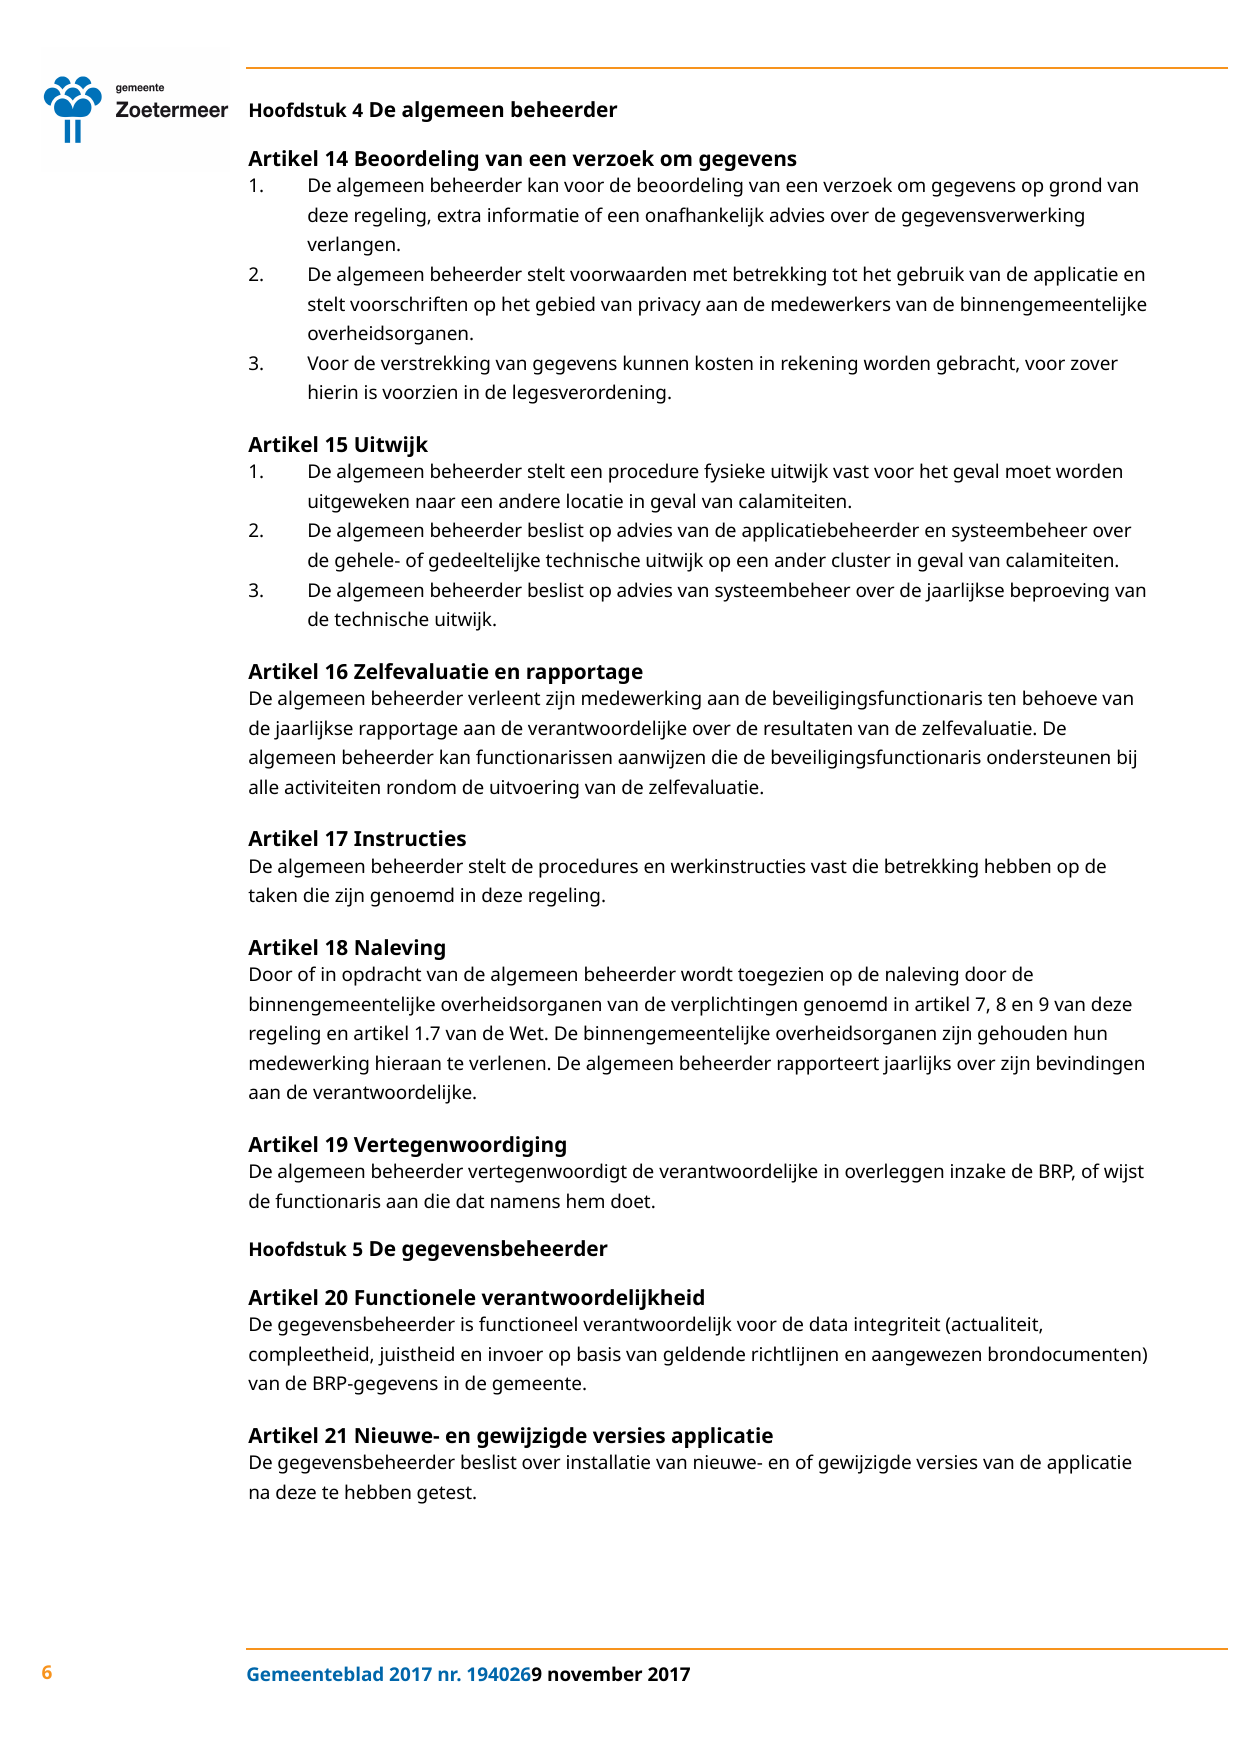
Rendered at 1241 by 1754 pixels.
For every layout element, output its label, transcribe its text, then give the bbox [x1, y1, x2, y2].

list De algemeen beheerder beslist op advies van de applicatiebeheerder en systeembeheer over de gehele- of gedeeltelijke technische uitwijk op een ander cluster in geval van calamiteiten. [248, 518, 1152, 573]
text Artikel 17 Instructies [248, 824, 1152, 853]
text Artikel 18 Naleving [248, 933, 1152, 961]
text Artikel 16 Zelfevaluatie en rapportage [248, 657, 1152, 685]
text De gegevensbeheerder is functioneel verantwoordelijk voor de data integriteit (actualiteit, compleetheid, juistheid en invoer op basis van geldende richtlijnen en aangewezen brondocumenten) van de BRP-gegevens in de gemeente. [248, 1311, 1152, 1396]
text Door of in opdracht van de algemeen beheerder wordt toegezien op de naleving door de binnengemeentelijke overheidsorganen van de verplichtingen genoemd in artikel 7, 8 en 9 van deze regeling en artikel 1.7 van de Wet. De binnengemeentelijke overheidsorganen zijn gehouden hun medewerking hieraan te verlenen. De algemeen beheerder rapporteert jaarlijks over zijn bevindingen aan de verantwoordelijke. [248, 961, 1152, 1105]
text Artikel 19 Vertegenwoordiging [248, 1130, 1152, 1158]
list De algemeen beheerder beslist op advies van systeembeheer over de jaarlijkse beproeving van de technische uitwijk. [248, 577, 1152, 632]
list De algemeen beheerder kan voor de beoordeling van een verzoek om gegevens op grond van deze regeling, extra informatie of een onafhankelijk advies over de gegevensverwerking verlangen. [248, 172, 1152, 257]
list De algemeen beheerder stelt een procedure fysieke uitwijk vast voor het geval moet worden uitgeweken naar een andere locatie in geval van calamiteiten. [248, 458, 1152, 514]
picture [41, 47, 231, 172]
list De algemeen beheerder stelt voorwaarden met betrekking tot het gebruik van de applicatie en stelt voorschriften op het gebied van privacy aan de medewerkers van de binnengemeentelijke overheidsorganen. [248, 261, 1152, 346]
text Hoofdstuk 4 De algemeen beheerder [248, 95, 1152, 123]
text Artikel 14 Beoordeling van een verzoek om gegevens [248, 144, 1152, 172]
text De algemeen beheerder vertegenwoordigt de verantwoordelijke in overleggen inzake de BRP, of wijst de functionaris aan die dat namens hem doet. [248, 1158, 1152, 1214]
text De gegevensbeheerder beslist over installatie van nieuwe- en of gewijzigde versies van de applicatie na deze te hebben getest. [248, 1449, 1152, 1505]
list Voor de verstrekking van gegevens kunnen kosten in rekening worden gebracht, voor zover hierin is voorzien in de legesverordening. [248, 350, 1152, 405]
text Hoofdstuk 5 De gegevensbeheerder [248, 1234, 1152, 1262]
text De algemeen beheerder verleent zijn medewerking aan de beveiligingsfunctionaris ten behoeve van de jaarlijkse rapportage aan de verantwoordelijke over de resultaten van de zelfevaluatie. De algemeen beheerder kan functionarissen aanwijzen die de beveiligingsfunctionaris ondersteunen bij alle activiteiten rondom de uitvoering van de zelfevaluatie. [248, 685, 1152, 800]
text Artikel 21 Nieuwe- en gewijzigde versies applicatie [248, 1421, 1152, 1449]
text Artikel 20 Functionele verantwoordelijkheid [248, 1283, 1152, 1311]
text Artikel 15 Uitwijk [248, 430, 1152, 458]
text De algemeen beheerder stelt de procedures en werkinstructies vast die betrekking hebben op de taken die zijn genoemd in deze regeling. [248, 853, 1152, 908]
